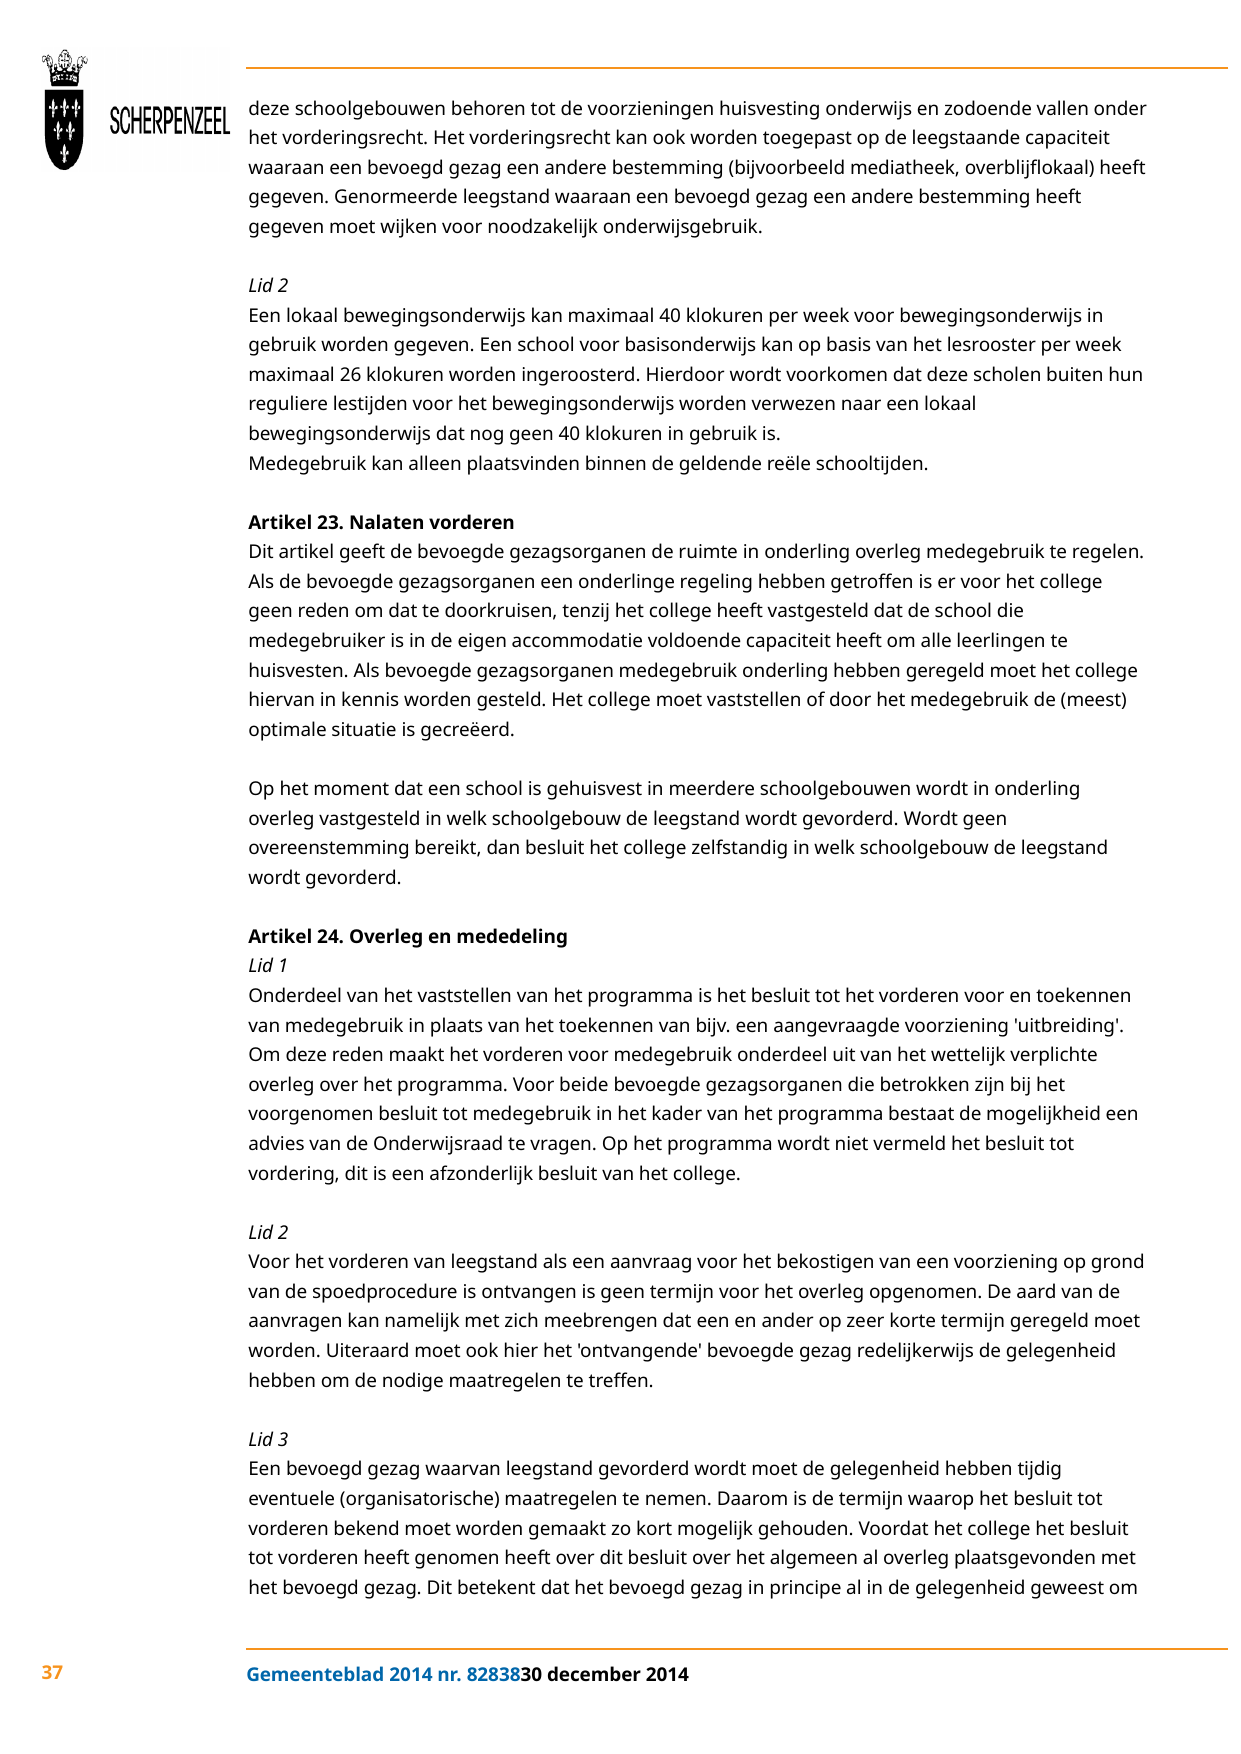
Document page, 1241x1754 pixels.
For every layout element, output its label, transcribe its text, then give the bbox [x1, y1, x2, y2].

text Lid 1 [248, 953, 1152, 978]
text Medegebruik kan alleen plaatsvinden binnen de geldende reële schooltijden. [248, 450, 1152, 476]
picture [41, 47, 231, 172]
text Artikel 23. Nalaten vorderen [248, 509, 1152, 535]
text Op het moment dat een school is gehuisvest in meerdere schoolgebouwen wordt in onderling overleg vastgesteld in welk schoolgebouw de leegstand wordt gevorderd. Wordt geen overeenstemming bereikt, dan besluit het college zelfstandig in welk schoolgebouw de leegstand wordt gevorderd. [248, 775, 1152, 890]
text Lid 3 [248, 1426, 1152, 1452]
text Artikel 24. Overleg en mededeling [248, 923, 1152, 949]
text Onderdeel van het vaststellen van het programma is het besluit tot het vorderen voor en toekennen van medegebruik in plaats van het toekennen van bijv. een aangevraagde voorziening 'uitbreiding'. Om deze reden maakt het vorderen voor medegebruik onderdeel uit van het wettelijk verplichte overleg over het programma. Voor beide bevoegde gezagsorganen die betrokken zijn bij het voorgenomen besluit tot medegebruik in het kader van het programma bestaat de mogelijkheid een advies van de Onderwijsraad te vragen. Op het programma wordt niet vermeld het besluit tot vordering, dit is een afzonderlijk besluit van het college. [248, 982, 1152, 1186]
text Lid 2 [248, 1219, 1152, 1245]
text Een lokaal bewegingsonderwijs kan maximaal 40 klokuren per week voor bewegingsonderwijs in gebruik worden gegeven. Een school voor basisonderwijs kan op basis van het lesrooster per week maximaal 26 klokuren worden ingeroosterd. Hierdoor wordt voorkomen dat deze scholen buiten hun reguliere lestijden voor het bewegingsonderwijs worden verwezen naar een lokaal bewegingsonderwijs dat nog geen 40 klokuren in gebruik is. [248, 302, 1152, 446]
text Een bevoegd gezag waarvan leegstand gevorderd wordt moet de gelegenheid hebben tijdig eventuele (organisatorische) maatregelen te nemen. Daarom is de termijn waarop het besluit tot vorderen bekend moet worden gemaakt zo kort mogelijk gehouden. Voordat het college het besluit tot vorderen heeft genomen heeft over dit besluit over het algemeen al overleg plaatsgevonden met het bevoegd gezag. Dit betekent dat het bevoegd gezag in principe al in de gelegenheid geweest om [248, 1456, 1152, 1600]
text Voor het vorderen van leegstand als een aanvraag voor het bekostigen van een voorziening op grond van de spoedprocedure is ontvangen is geen termijn voor het overleg opgenomen. De aard van de aanvragen kan namelijk met zich meebrengen dat een en ander op zeer korte termijn geregeld moet worden. Uiteraard moet ook hier het 'ontvangende' bevoegde gezag redelijkerwijs de gelegenheid hebben om de nodige maatregelen te treffen. [248, 1248, 1152, 1393]
text deze schoolgebouwen behoren tot de voorzieningen huisvesting onderwijs en zodoende vallen onder het vorderingsrecht. Het vorderingsrecht kan ook worden toegepast op de leegstaande capaciteit waaraan een bevoegd gezag een andere bestemming (bijvoorbeeld mediatheek, overblijflokaal) heeft gegeven. Genormeerde leegstand waaraan een bevoegd gezag een andere bestemming heeft gegeven moet wijken voor noodzakelijk onderwijsgebruik. [248, 95, 1152, 239]
text Lid 2 [248, 272, 1152, 298]
text Dit artikel geeft de bevoegde gezagsorganen de ruimte in onderling overleg medegebruik te regelen. Als de bevoegde gezagsorganen een onderlinge regeling hebben getroffen is er voor het college geen reden om dat te doorkruisen, tenzij het college heeft vastgesteld dat de school die medegebruiker is in de eigen accommodatie voldoende capaciteit heeft om alle leerlingen te huisvesten. Als bevoegde gezagsorganen medegebruik onderling hebben geregeld moet het college hiervan in kennis worden gesteld. Het college moet vaststellen of door het medegebruik de (meest) optimale situatie is gecreëerd. [248, 538, 1152, 742]
